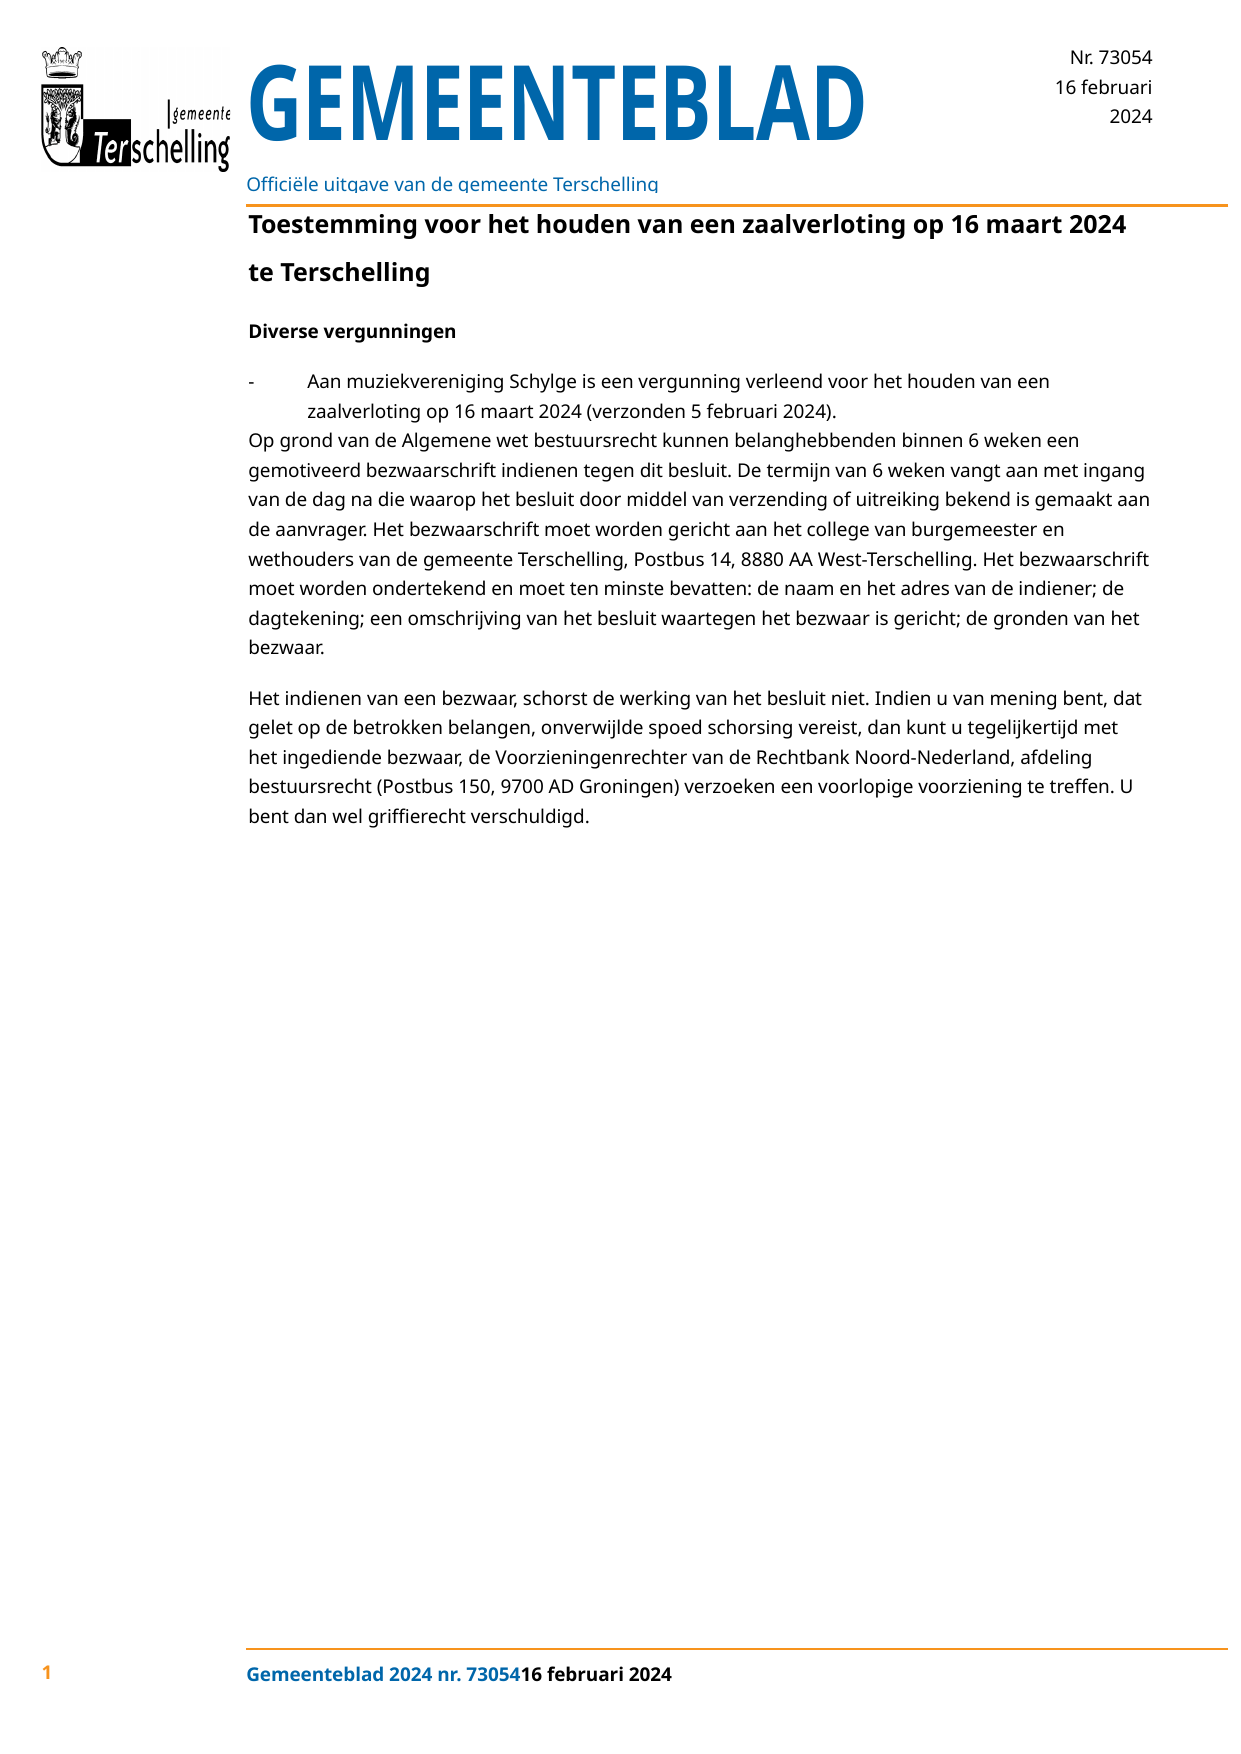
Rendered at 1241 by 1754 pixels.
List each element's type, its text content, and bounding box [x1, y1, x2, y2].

text Op grond van de Algemene wet bestuursrecht kunnen belanghebbenden binnen 6 weken een gemotiveerd bezwaarschrift indienen tegen dit besluit. De termijn van 6 weken vangt aan met ingang van de dag na die waarop het besluit door middel van verzending of uitreiking bekend is gemaakt aan de aanvrager. Het bezwaarschrift moet worden gericht aan het college van burgemeester en wethouders van de gemeente Terschelling, Postbus 14, 8880 AA West-Terschelling. Het bezwaarschrift moet worden ondertekend en moet ten minste bevatten: de naam en het adres van de indiener; de dagtekening; een omschrijving van het besluit waartegen het bezwaar is gericht; de gronden van het bezwaar. [248, 427, 1152, 660]
text Toestemming voor het houden van een zaalverloting op 16 maart 2024 te Terschelling [248, 207, 1152, 288]
text Diverse vergunningen [248, 318, 1152, 344]
text Het indienen van een bezwaar, schorst de werking van het besluit niet. Indien u van mening bent, dat gelet op de betrokken belangen, onverwijlde spoed schorsing vereist, dan kunt u tegelijkertijd met het ingediende bezwaar, de Voorzieningenrechter van de Rechtbank Noord-Nederland, afdeling bestuursrecht (Postbus 150, 9700 AD Groningen) verzoeken een voorlopige voorziening te treffen. U bent dan wel griffierecht verschuldigd. [248, 685, 1152, 829]
picture [41, 47, 231, 172]
list Aan muziekvereniging Schylge is een vergunning verleend voor het houden van een zaalverloting op 16 maart 2024 (verzonden 5 februari 2024). [248, 368, 1152, 424]
